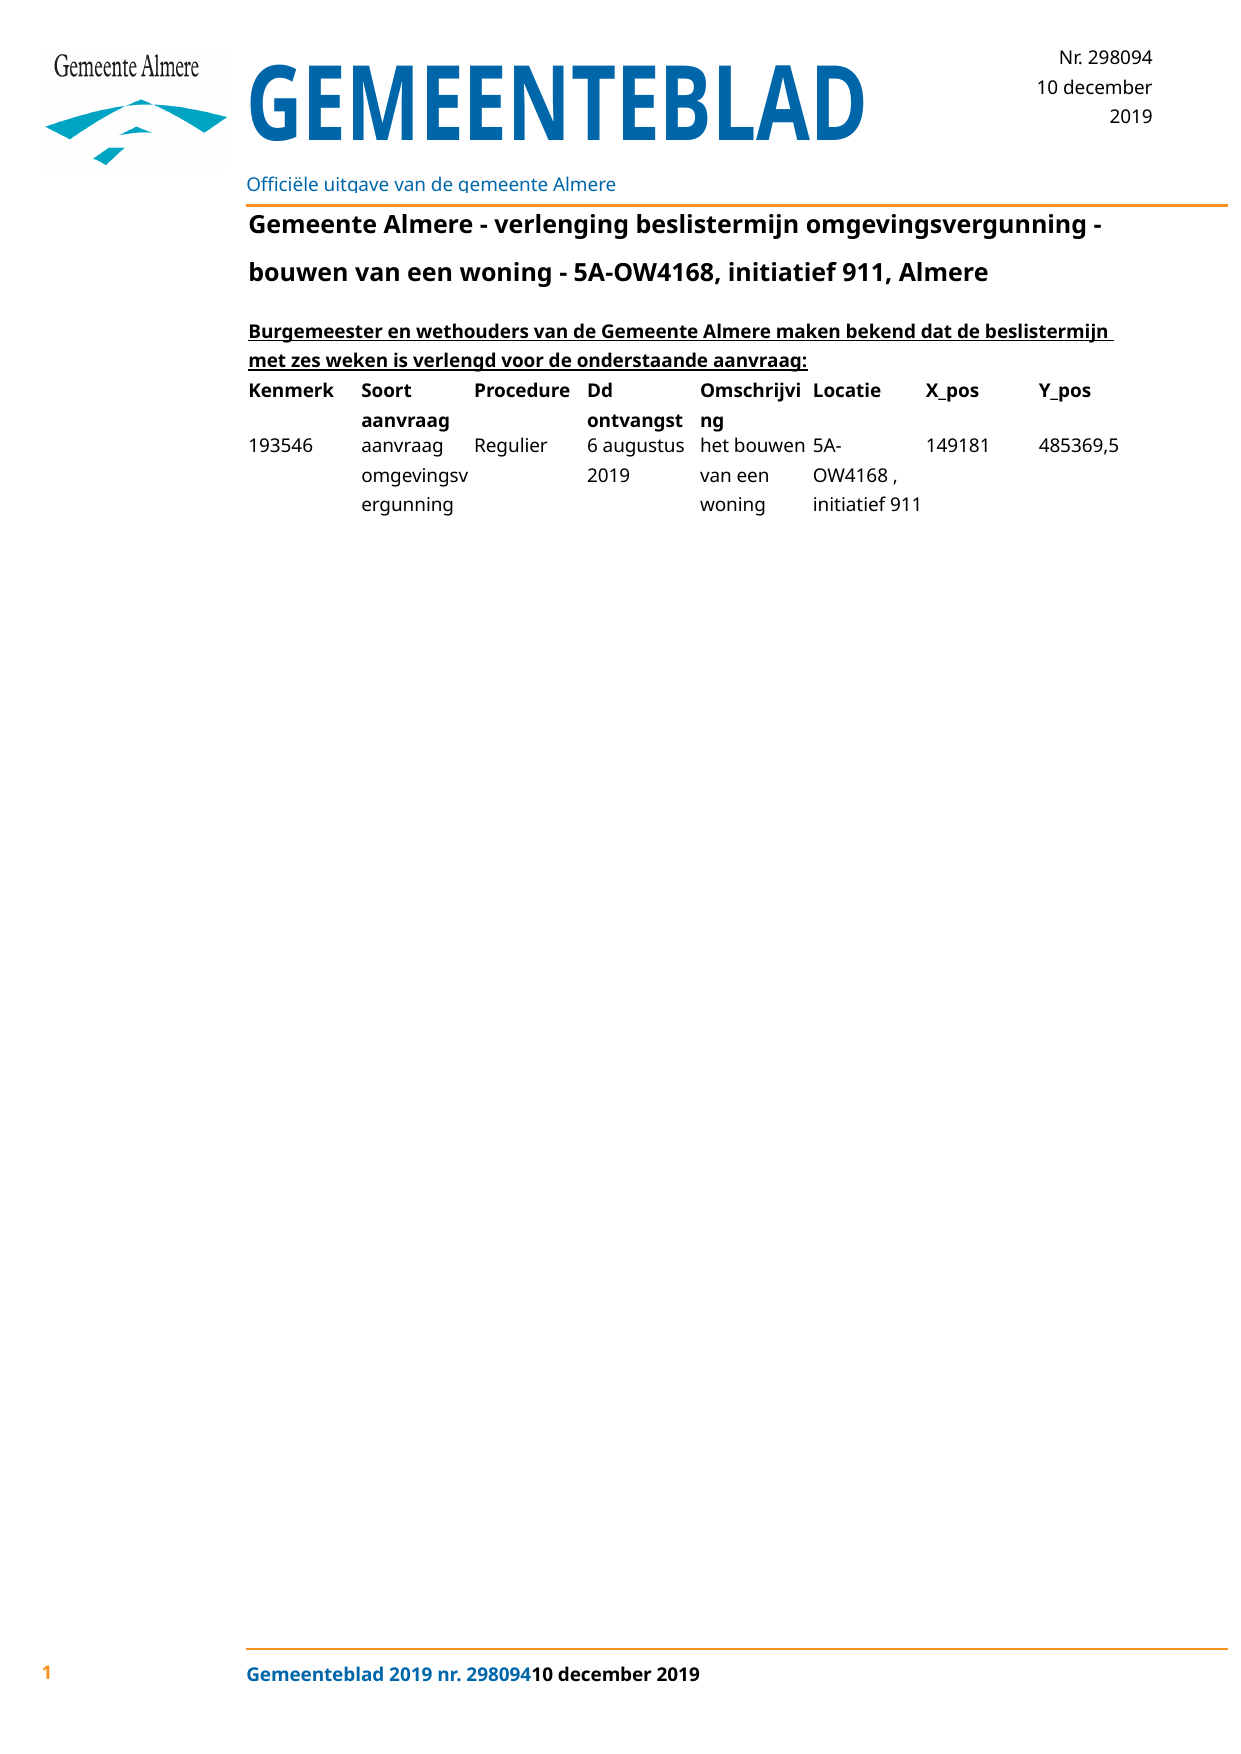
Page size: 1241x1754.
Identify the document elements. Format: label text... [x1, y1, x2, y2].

text Burgemeester en wethouders van de Gemeente Almere maken bekend dat de beslistermijn met zes weken is verlengd voor de onderstaande aanvraag: [248, 318, 1152, 373]
table_header Procedure [474, 377, 587, 432]
table_cell aanvraag omgevingsvergunning [361, 433, 474, 517]
table_header Locatie [813, 377, 926, 432]
table_cell 6 augustus 2019 [587, 433, 700, 517]
table_cell 485369,5 [1039, 433, 1152, 517]
table_header X_pos [926, 377, 1038, 432]
table_cell 5A-OW4168 , initiatief 911 [813, 433, 926, 517]
table_cell het bouwen van een woning [700, 433, 813, 517]
table_header Y_pos [1039, 377, 1152, 432]
table_header Kenmerk [248, 377, 361, 432]
table_cell 193546 [248, 433, 361, 517]
table_cell Regulier [474, 433, 587, 517]
picture [41, 47, 231, 172]
table_header Soort aanvraag [361, 377, 474, 432]
table_cell 149181 [926, 433, 1038, 517]
table_header Omschrijving [700, 377, 813, 432]
text Gemeente Almere - verlenging beslistermijn omgevingsvergunning - bouwen van een woning - 5A-OW4168, initiatief 911, Almere [248, 207, 1152, 288]
table_header Dd ontvangst [587, 377, 700, 432]
